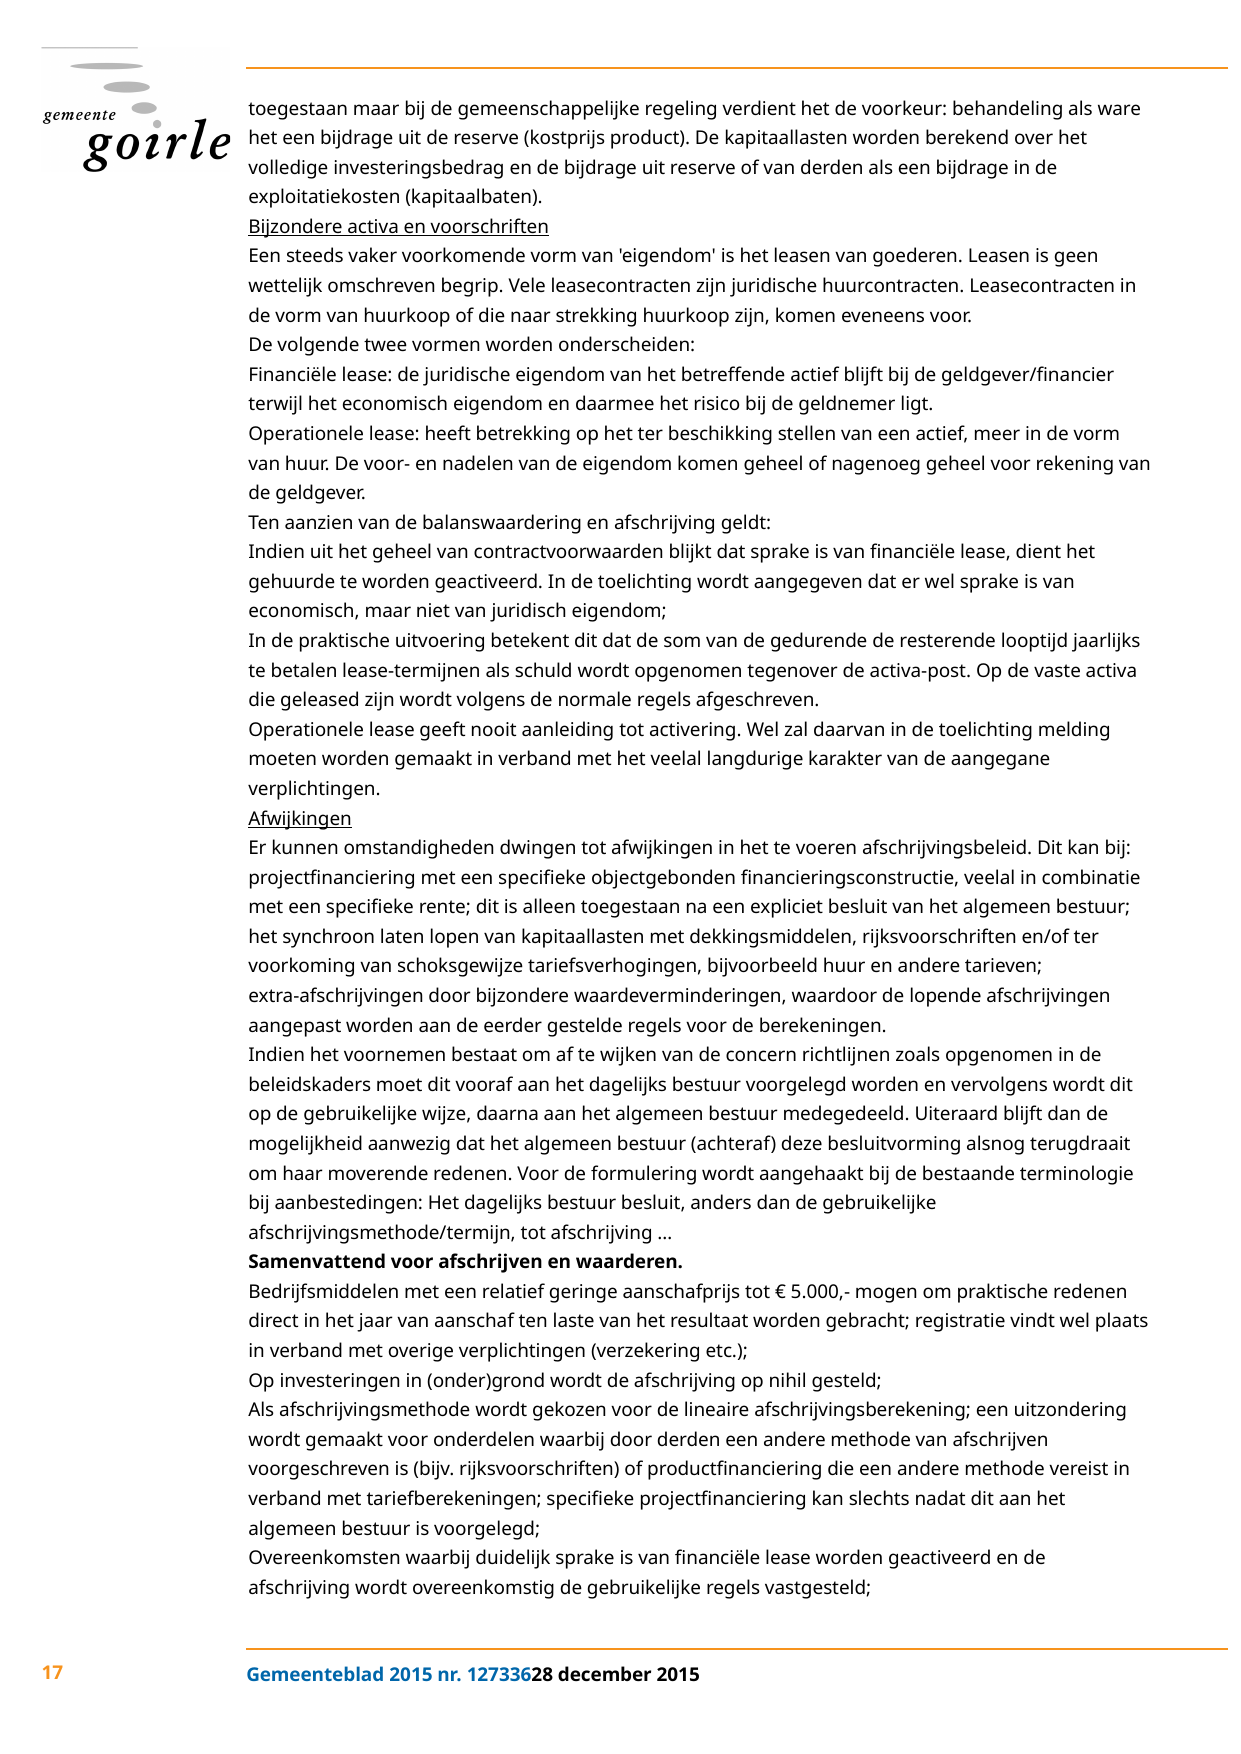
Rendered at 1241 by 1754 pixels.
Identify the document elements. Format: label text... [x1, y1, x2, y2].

text Overeenkomsten waarbij duidelijk sprake is van financiële lease worden geactiveerd en de afschrijving wordt overeenkomstig de gebruikelijke regels vastgesteld; [248, 1544, 1152, 1600]
text Operationele lease geeft nooit aanleiding tot activering. Wel zal daarvan in de toelichting melding moeten worden gemaakt in verband met het veelal langdurige karakter van de aangegane verplichtingen. [248, 716, 1152, 801]
text In de praktische uitvoering betekent dit dat de som van de gedurende de resterende looptijd jaarlijks te betalen lease-termijnen als schuld wordt opgenomen tegenover de activa-post. Op de vaste activa die geleased zijn wordt volgens de normale regels afgeschreven. [248, 627, 1152, 712]
text Er kunnen omstandigheden dwingen tot afwijkingen in het te voeren afschrijvingsbeleid. Dit kan bij: [248, 834, 1152, 860]
text Indien uit het geheel van contractvoorwaarden blijkt dat sprake is van financiële lease, dient het gehuurde te worden geactiveerd. In de toelichting wordt aangegeven dat er wel sprake is van economisch, maar niet van juridisch eigendom; [248, 538, 1152, 623]
text Financiële lease: de juridische eigendom van het betreffende actief blijft bij de geldgever/financier terwijl het economisch eigendom en daarmee het risico bij de geldnemer ligt. [248, 361, 1152, 416]
text Samenvattend voor afschrijven en waarderen. [248, 1248, 1152, 1274]
picture [41, 47, 231, 172]
text Een steeds vaker voorkomende vorm van 'eigendom' is het leasen van goederen. Leasen is geen wettelijk omschreven begrip. Vele leasecontracten zijn juridische huurcontracten. Leasecontracten in de vorm van huurkoop of die naar strekking huurkoop zijn, komen eveneens voor. [248, 243, 1152, 328]
text projectfinanciering met een specifieke objectgebonden financieringsconstructie, veelal in combinatie met een specifieke rente; dit is alleen toegestaan na een expliciet besluit van het algemeen bestuur; [248, 864, 1152, 919]
text Indien het voornemen bestaat om af te wijken van de concern richtlijnen zoals opgenomen in de beleidskaders moet dit vooraf aan het dagelijks bestuur voorgelegd worden en vervolgens wordt dit op de gebruikelijke wijze, daarna aan het algemeen bestuur medegedeeld. Uiteraard blijft dan de mogelijkheid aanwezig dat het algemeen bestuur (achteraf) deze besluitvorming alsnog terugdraait om haar moverende redenen. Voor de formulering wordt aangehaakt bij de bestaande terminologie bij aanbestedingen: Het dagelijks bestuur besluit, anders dan de gebruikelijke afschrijvingsmethode/termijn, tot afschrijving … [248, 1041, 1152, 1245]
text het synchroon laten lopen van kapitaallasten met dekkingsmiddelen, rijksvoorschriften en/of ter voorkoming van schoksgewijze tariefsverhogingen, bijvoorbeeld huur en andere tarieven; [248, 923, 1152, 978]
text extra-afschrijvingen door bijzondere waardeverminderingen, waardoor de lopende afschrijvingen aangepast worden aan de eerder gestelde regels voor de berekeningen. [248, 982, 1152, 1038]
text Ten aanzien van de balanswaardering en afschrijving geldt: [248, 509, 1152, 535]
text De volgende twee vormen worden onderscheiden: [248, 331, 1152, 357]
text toegestaan maar bij de gemeenschappelijke regeling verdient het de voorkeur: behandeling als ware het een bijdrage uit de reserve (kostprijs product). De kapitaallasten worden berekend over het volledige investeringsbedrag en de bijdrage uit reserve of van derden als een bijdrage in de exploitatiekosten (kapitaalbaten). [248, 95, 1152, 209]
text Bijzondere activa en voorschriften [248, 213, 1152, 239]
text Als afschrijvingsmethode wordt gekozen voor de lineaire afschrijvingsberekening; een uitzondering wordt gemaakt voor onderdelen waarbij door derden een andere methode van afschrijven voorgeschreven is (bijv. rijksvoorschriften) of productfinanciering die een andere methode vereist in verband met tariefberekeningen; specifieke projectfinanciering kan slechts nadat dit aan het algemeen bestuur is voorgelegd; [248, 1396, 1152, 1541]
text Bedrijfsmiddelen met een relatief geringe aanschafprijs tot € 5.000,- mogen om praktische redenen direct in het jaar van aanschaf ten laste van het resultaat worden gebracht; registratie vindt wel plaats in verband met overige verplichtingen (verzekering etc.); [248, 1278, 1152, 1363]
text Afwijkingen [248, 805, 1152, 831]
text Op investeringen in (onder)grond wordt de afschrijving op nihil gesteld; [248, 1367, 1152, 1393]
text Operationele lease: heeft betrekking op het ter beschikking stellen van een actief, meer in de vorm van huur. De voor- en nadelen van de eigendom komen geheel of nagenoeg geheel voor rekening van de geldgever. [248, 420, 1152, 505]
